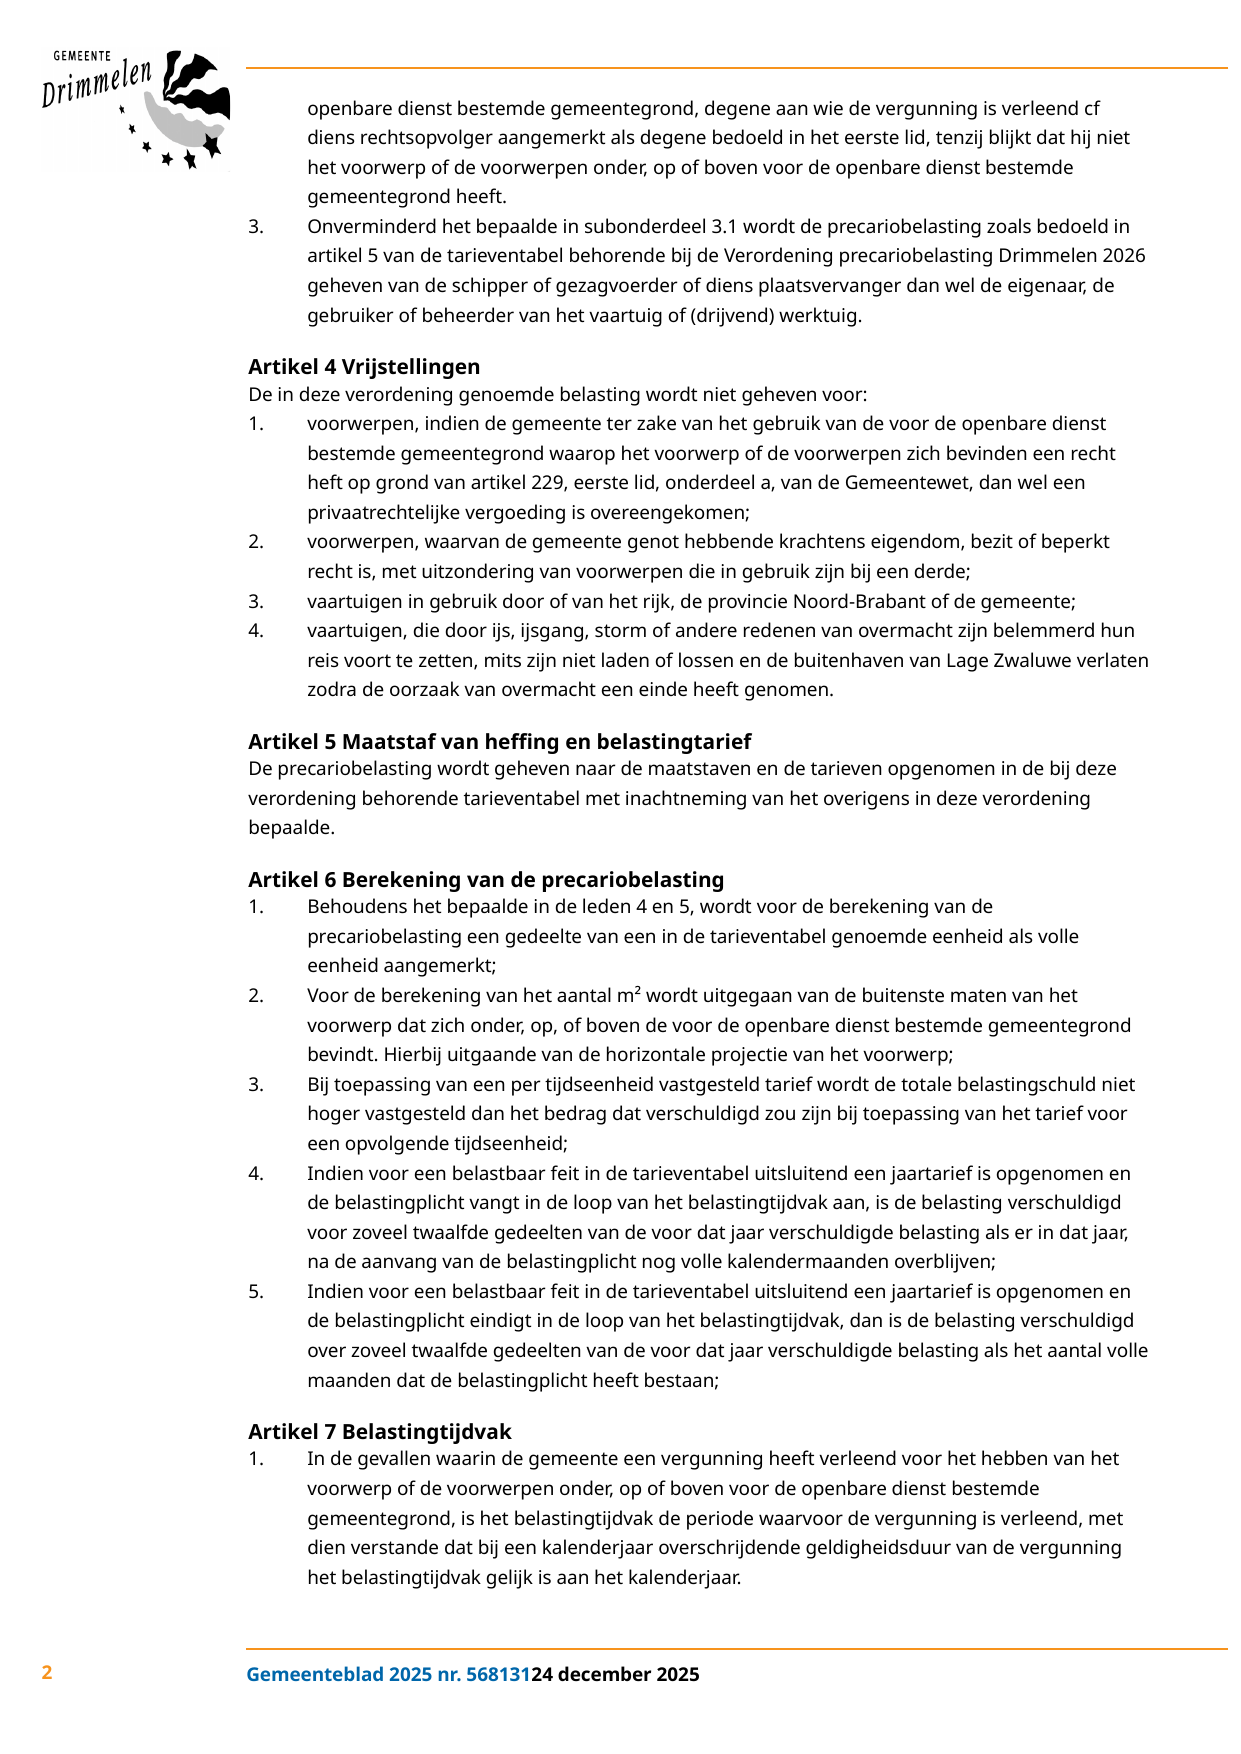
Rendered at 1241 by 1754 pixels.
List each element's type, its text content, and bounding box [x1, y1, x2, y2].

list vaartuigen, die door ijs, ijsgang, storm of andere redenen van overmacht zijn belemmerd hun reis voort te zetten, mits zijn niet laden of lossen en de buitenhaven van Lage Zwaluwe verlaten zodra de oorzaak van overmacht een einde heeft genomen. [248, 617, 1152, 702]
list Onverminderd het bepaalde in subonderdeel 3.1 wordt de precariobelasting zoals bedoeld in artikel 5 van de tarieventabel behorende bij de Verordening precariobelasting Drimmelen 2026 geheven van de schipper of gezagvoerder of diens plaatsvervanger dan wel de eigenaar, de gebruiker of beheerder van het vaartuig of (drijvend) werktuig. [248, 213, 1152, 328]
text Artikel 7 Belastingtijdvak [248, 1417, 1152, 1446]
list openbare dienst bestemde gemeentegrond, degene aan wie de vergunning is verleend cf diens rechtsopvolger aangemerkt als degene bedoeld in het eerste lid, tenzij blijkt dat hij niet het voorwerp of de voorwerpen onder, op of boven voor de openbare dienst bestemde gemeentegrond heeft. [248, 95, 1152, 209]
list Indien voor een belastbaar feit in de tarieventabel uitsluitend een jaartarief is opgenomen en de belastingplicht vangt in de loop van het belastingtijdvak aan, is de belasting verschuldigd voor zoveel twaalfde gedeelten van de voor dat jaar verschuldigde belasting als er in dat jaar, na de aanvang van de belastingplicht nog volle kalendermaanden overblijven; [248, 1160, 1152, 1274]
list vaartuigen in gebruik door of van het rijk, de provincie Noord-Brabant of de gemeente; [248, 588, 1152, 613]
text De in deze verordening genoemde belasting wordt niet geheven voor: [248, 381, 1152, 406]
text Artikel 4 Vrijstellingen [248, 352, 1152, 381]
text Artikel 5 Maatstaf van heffing en belastingtarief [248, 727, 1152, 755]
list Behoudens het bepaalde in de leden 4 en 5, wordt voor de berekening van de precariobelasting een gedeelte van een in de tarieventabel genoemde eenheid als volle eenheid aangemerkt; [248, 893, 1152, 978]
list In de gevallen waarin de gemeente een vergunning heeft verleend voor het hebben van het voorwerp of de voorwerpen onder, op of boven voor de openbare dienst bestemde gemeentegrond, is het belastingtijdvak de periode waarvoor de vergunning is verleend, met dien verstande dat bij een kalenderjaar overschrijdende geldigheidsduur van de vergunning het belastingtijdvak gelijk is aan het kalenderjaar. [248, 1446, 1152, 1590]
list Voor de berekening van het aantal m² wordt uitgegaan van de buitenste maten van het voorwerp dat zich onder, op, of boven de voor de openbare dienst bestemde gemeentegrond bevindt. Hierbij uitgaande van de horizontale projectie van het voorwerp; [248, 982, 1152, 1067]
list voorwerpen, waarvan de gemeente genot hebbende krachtens eigendom, bezit of beperkt recht is, met uitzondering van voorwerpen die in gebruik zijn bij een derde; [248, 529, 1152, 584]
picture [41, 47, 231, 172]
text De precariobelasting wordt geheven naar de maatstaven en de tarieven opgenomen in de bij deze verordening behorende tarieventabel met inachtneming van het overigens in deze verordening bepaalde. [248, 755, 1152, 840]
text Artikel 6 Berekening van de precariobelasting [248, 865, 1152, 893]
list Indien voor een belastbaar feit in de tarieventabel uitsluitend een jaartarief is opgenomen en de belastingplicht eindigt in de loop van het belastingtijdvak, dan is de belasting verschuldigd over zoveel twaalfde gedeelten van de voor dat jaar verschuldigde belasting als het aantal volle maanden dat de belastingplicht heeft bestaan; [248, 1278, 1152, 1392]
list Bij toepassing van een per tijdseenheid vastgesteld tarief wordt de totale belastingschuld niet hoger vastgesteld dan het bedrag dat verschuldigd zou zijn bij toepassing van het tarief voor een opvolgende tijdseenheid; [248, 1071, 1152, 1156]
list voorwerpen, indien de gemeente ter zake van het gebruik van de voor de openbare dienst bestemde gemeentegrond waarop het voorwerp of de voorwerpen zich bevinden een recht heft op grond van artikel 229, eerste lid, onderdeel a, van de Gemeentewet, dan wel een privaatrechtelijke vergoeding is overeengekomen; [248, 410, 1152, 525]
